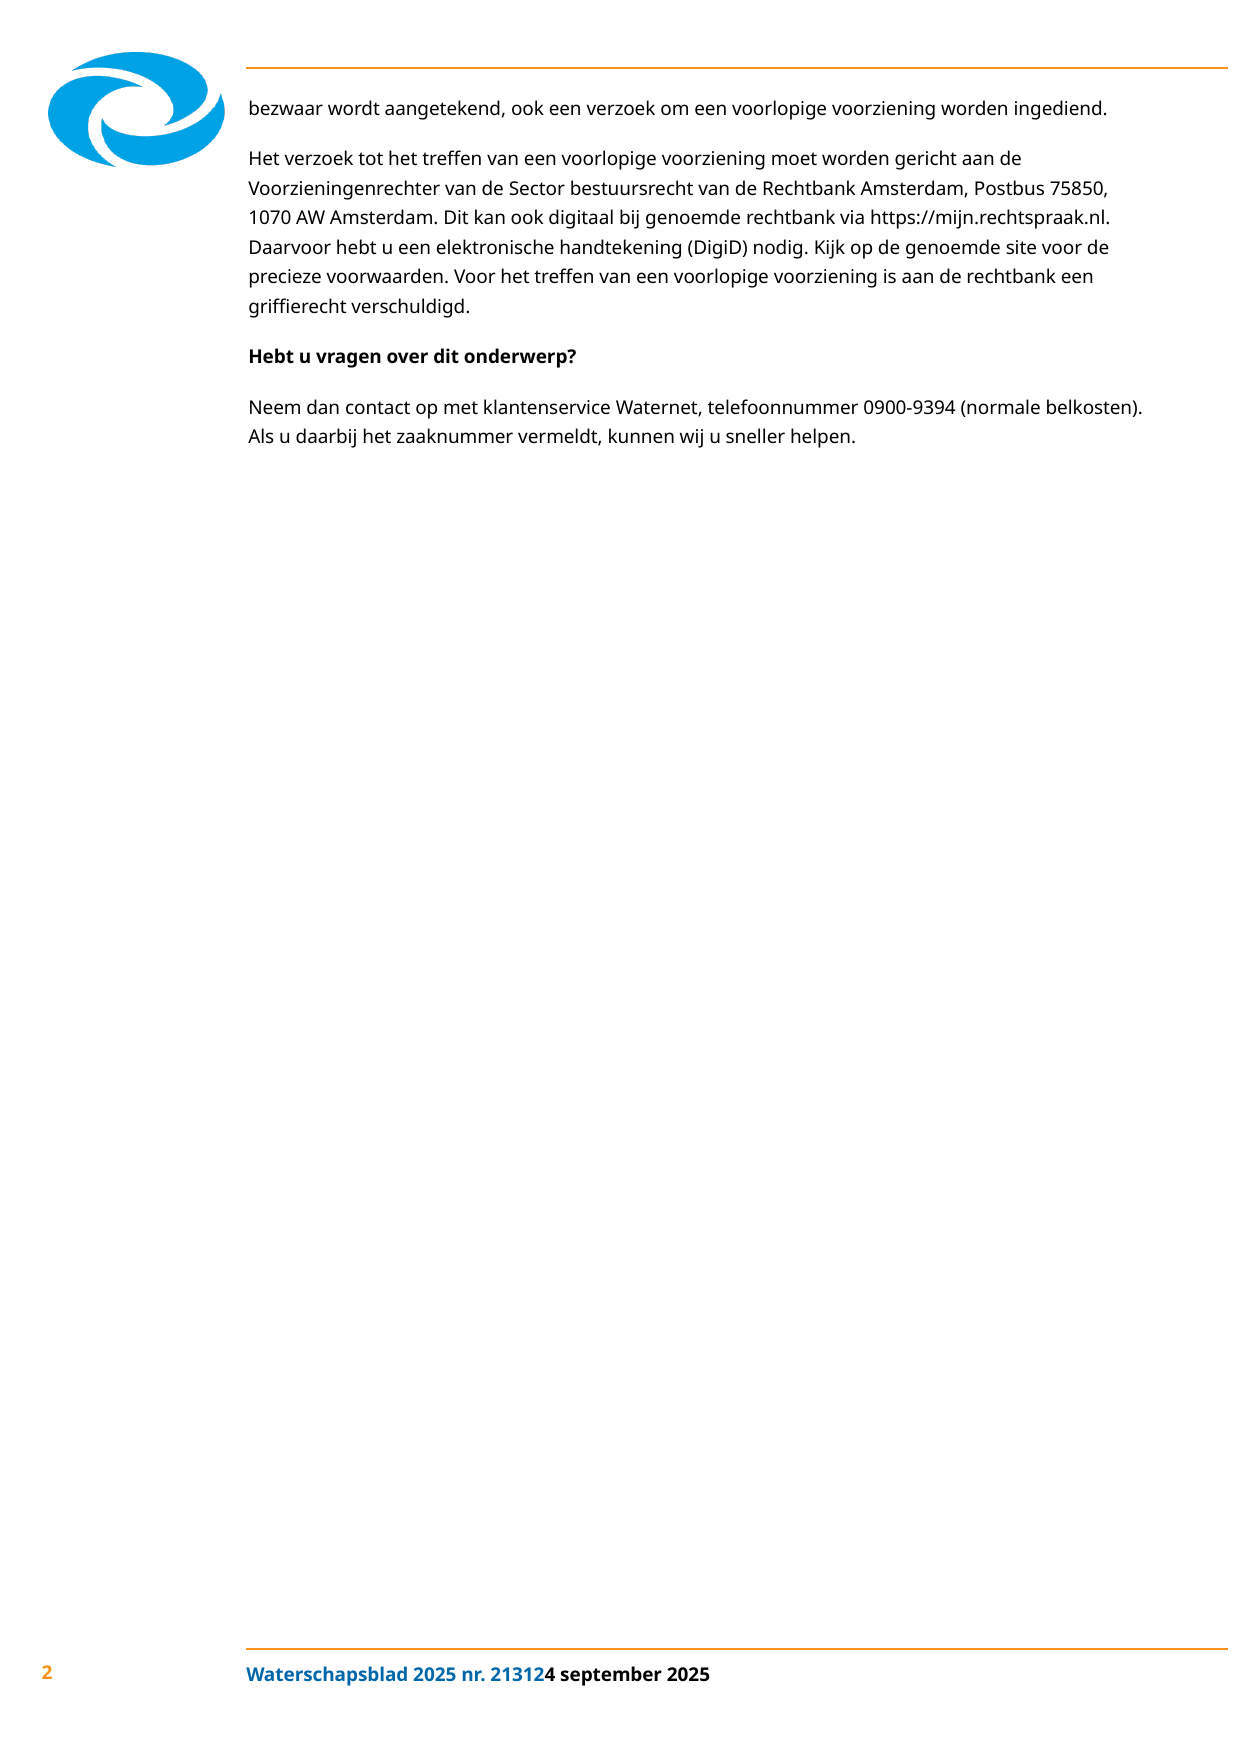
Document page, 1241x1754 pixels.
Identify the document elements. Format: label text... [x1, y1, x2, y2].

text Het verzoek tot het treffen van een voorlopige voorziening moet worden gericht aan de Voorzieningenrechter van de Sector bestuursrecht van de Rechtbank Amsterdam, Postbus 75850, 1070 AW Amsterdam. Dit kan ook digitaal bij genoemde rechtbank via https://mijn.rechtspraak.nl. Daarvoor hebt u een elektronische handtekening (DigiD) nodig. Kijk op de genoemde site voor de precieze voorwaarden. Voor het treffen van een voorlopige voorziening is aan de rechtbank een griffierecht verschuldigd. [248, 145, 1152, 319]
text Hebt u vragen over dit onderwerp? [248, 343, 1152, 369]
text bezwaar wordt aangetekend, ook een verzoek om een voorlopige voorziening worden ingediend. [248, 95, 1152, 121]
picture [41, 47, 231, 172]
text Neem dan contact op met klantenservice Waternet, telefoonnummer 0900-9394 (normale belkosten). Als u daarbij het zaaknummer vermeldt, kunnen wij u sneller helpen. [248, 394, 1152, 449]
